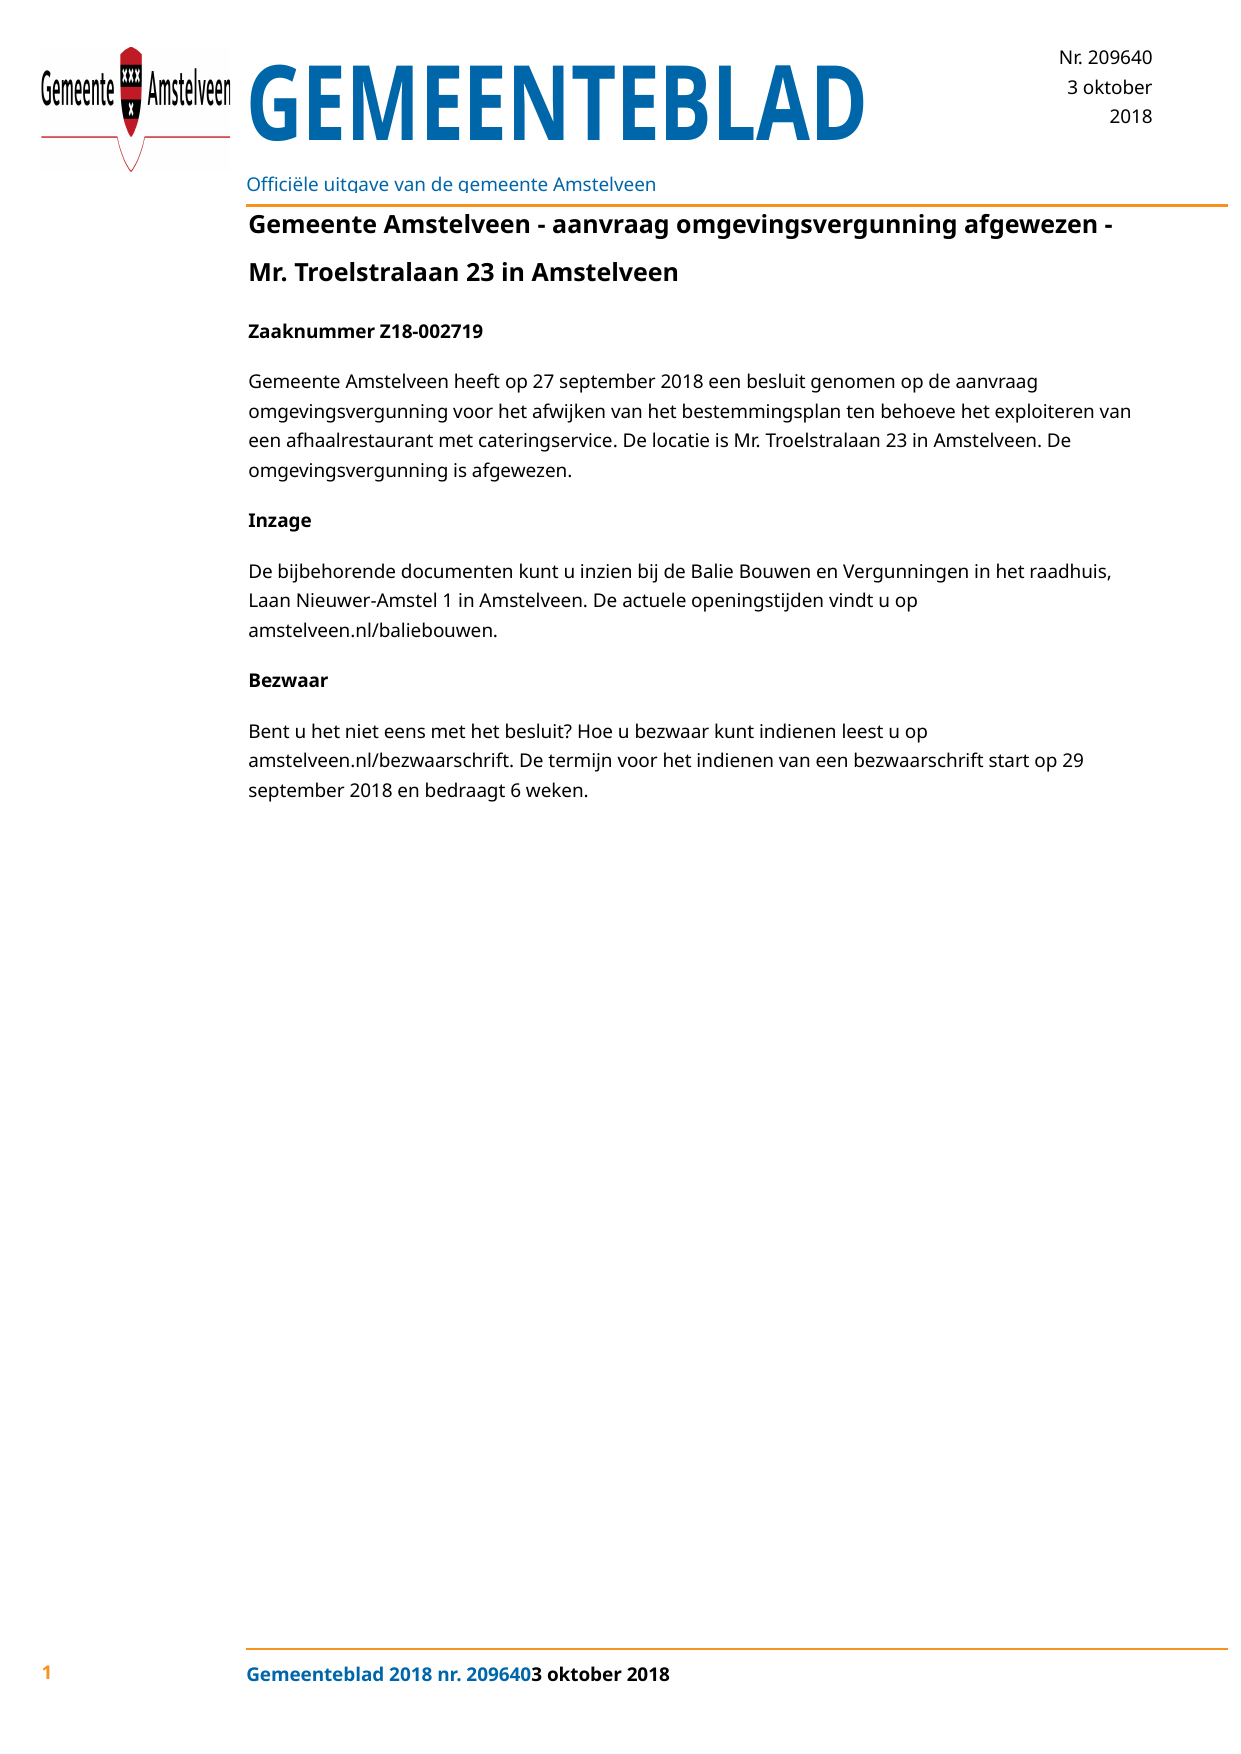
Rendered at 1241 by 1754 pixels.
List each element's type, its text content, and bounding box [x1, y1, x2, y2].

picture [41, 47, 231, 172]
text Gemeente Amstelveen heeft op 27 september 2018 een besluit genomen op de aanvraag omgevingsvergunning voor het afwijken van het bestemmingsplan ten behoeve het exploiteren van een afhaalrestaurant met cateringservice. De locatie is Mr. Troelstralaan 23 in Amstelveen. De omgevingsvergunning is afgewezen. [248, 368, 1152, 483]
text Gemeente Amstelveen - aanvraag omgevingsvergunning afgewezen - Mr. Troelstralaan 23 in Amstelveen [248, 207, 1152, 288]
text Bent u het niet eens met het besluit? Hoe u bezwaar kunt indienen leest u op amstelveen.nl/bezwaarschrift. De termijn voor het indienen van een bezwaarschrift start op 29 september 2018 en bedraagt 6 weken. [248, 718, 1152, 803]
text Zaaknummer Z18-002719 [248, 318, 1152, 344]
text Bezwaar [248, 667, 1152, 693]
text Inzage [248, 507, 1152, 533]
text De bijbehorende documenten kunt u inzien bij de Balie Bouwen en Vergunningen in het raadhuis, Laan Nieuwer-Amstel 1 in Amstelveen. De actuele openingstijden vindt u op amstelveen.nl/baliebouwen. [248, 558, 1152, 643]
